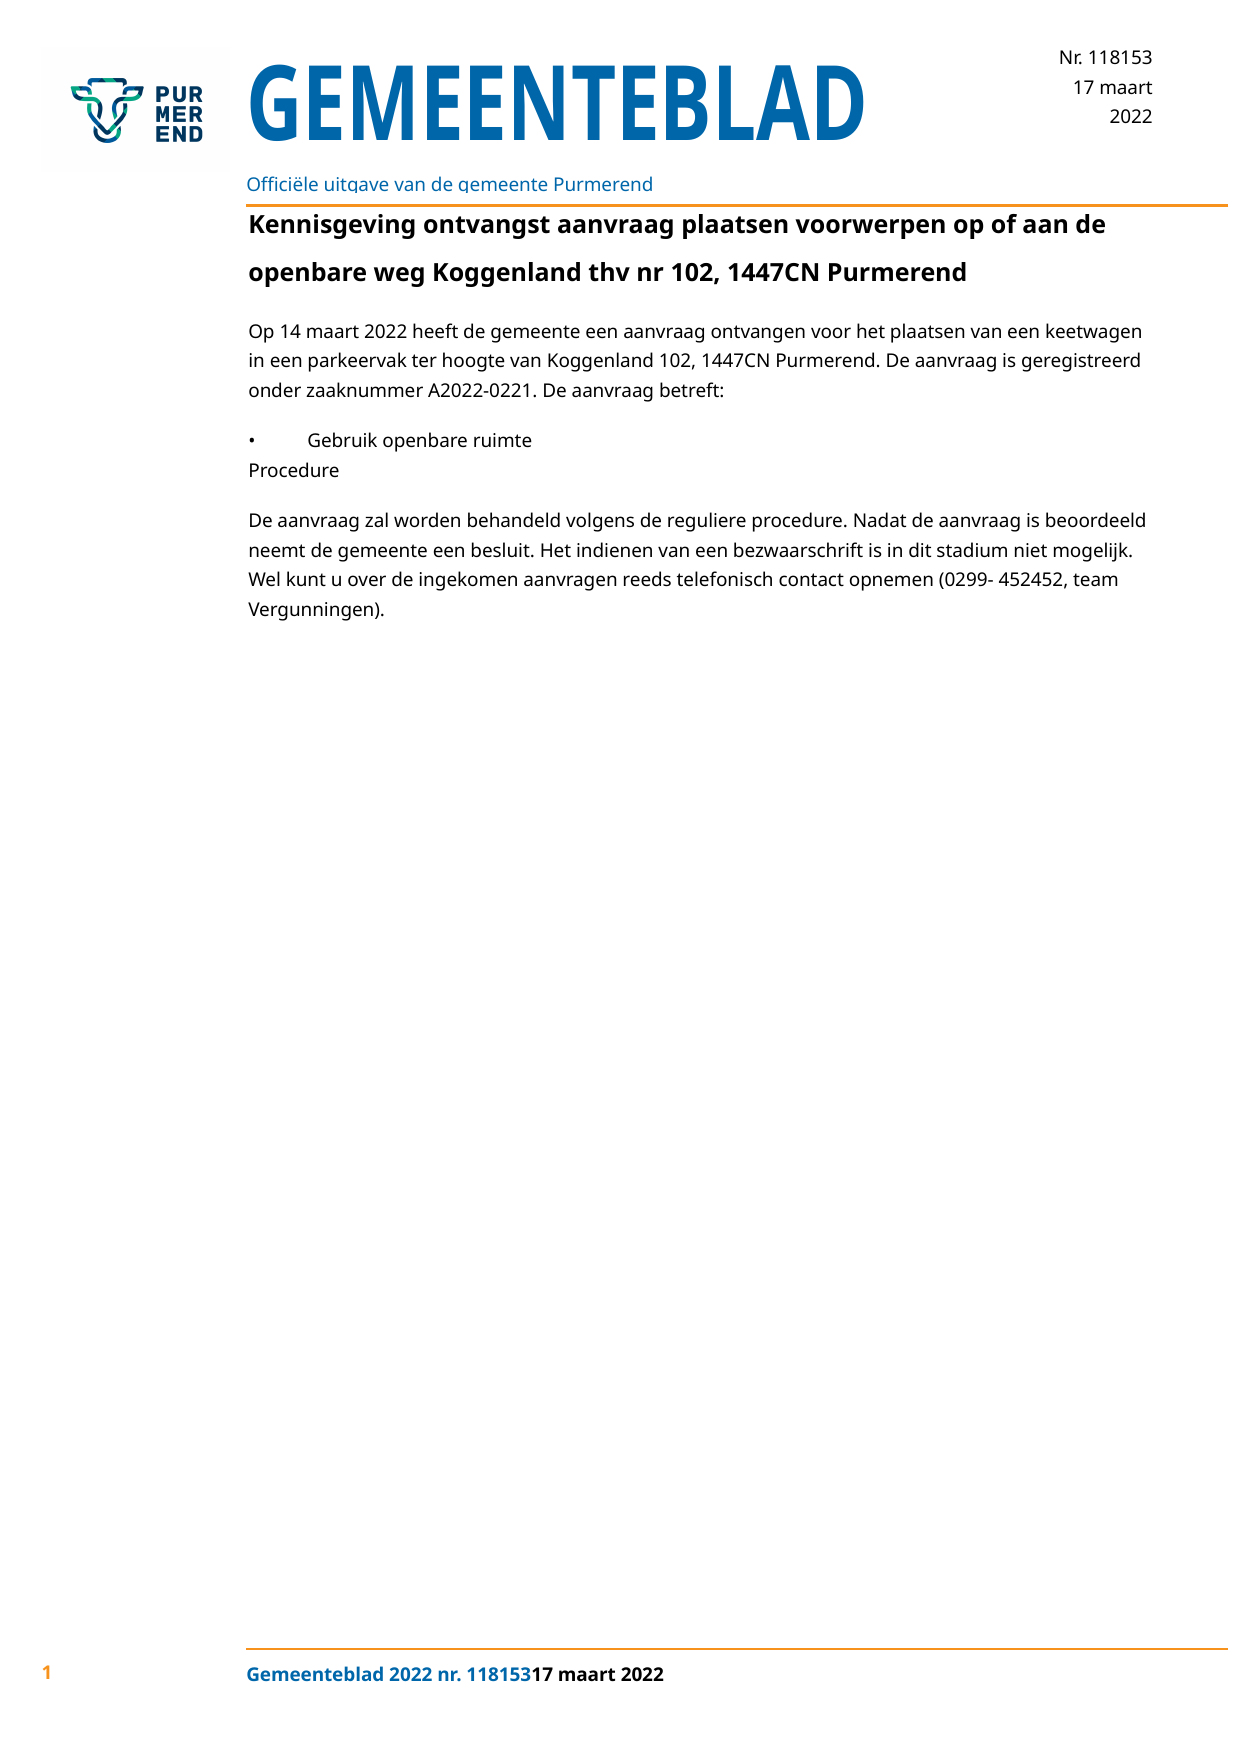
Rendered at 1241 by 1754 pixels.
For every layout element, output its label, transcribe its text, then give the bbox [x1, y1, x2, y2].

list Gebruik openbare ruimte [248, 427, 1152, 453]
text Op 14 maart 2022 heeft de gemeente een aanvraag ontvangen voor het plaatsen van een keetwagen in een parkeervak ter hoogte van Koggenland 102, 1447CN Purmerend. De aanvraag is geregistreerd onder zaaknummer A2022-0221. De aanvraag betreft: [248, 318, 1152, 403]
picture [41, 47, 231, 172]
text Kennisgeving ontvangst aanvraag plaatsen voorwerpen op of aan de openbare weg Koggenland thv nr 102, 1447CN Purmerend [248, 207, 1152, 288]
text De aanvraag zal worden behandeld volgens de reguliere procedure. Nadat de aanvraag is beoordeeld neemt de gemeente een besluit. Het indienen van een bezwaarschrift is in dit stadium niet mogelijk. Wel kunt u over de ingekomen aanvragen reeds telefonisch contact opnemen (0299- 452452, team Vergunningen). [248, 507, 1152, 622]
text Procedure [248, 457, 1152, 483]
